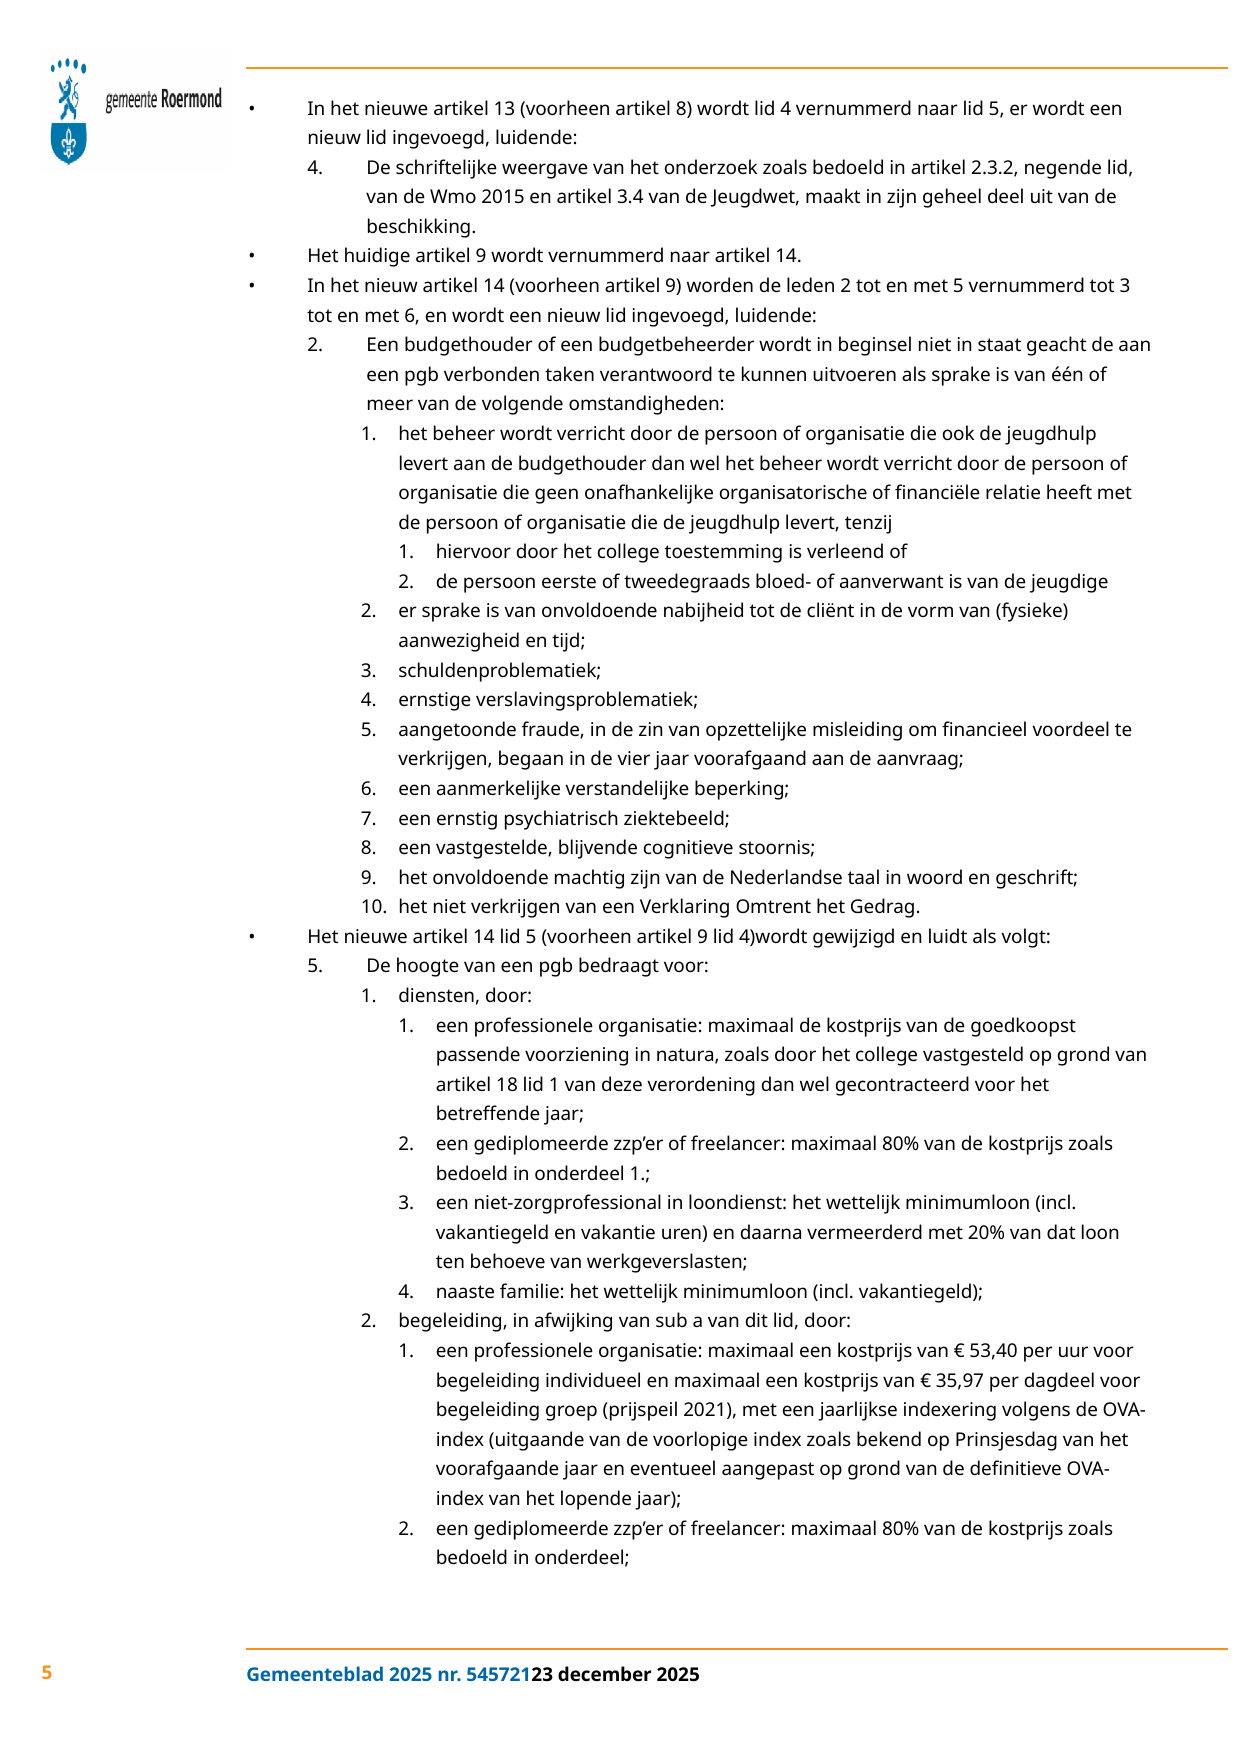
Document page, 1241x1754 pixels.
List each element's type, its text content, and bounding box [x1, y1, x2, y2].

list er sprake is van onvoldoende nabijheid tot de cliënt in de vorm van (fysieke) aanwezigheid en tijd; [361, 598, 1152, 653]
list een vastgestelde, blijvende cognitieve stoornis; [361, 834, 1152, 860]
list het onvoldoende machtig zijn van de Nederlandse taal in woord en geschrift; [361, 864, 1152, 890]
list Het nieuwe artikel 14 lid 5 (voorheen artikel 9 lid 4)wordt gewijzigd en luidt als volgt: [248, 923, 1152, 949]
list een gediplomeerde zzp’er of freelancer: maximaal 80% van de kostprijs zoals bedoeld in onderdeel; [398, 1515, 1152, 1570]
list het beheer wordt verricht door de persoon of organisatie die ook de jeugdhulp levert aan de budgethouder dan wel het beheer wordt verricht door de persoon of organisatie die geen onafhankelijke organisatorische of financiële relatie heeft met de persoon of organisatie die de jeugdhulp levert, tenzij [361, 420, 1152, 535]
list de persoon eerste of tweedegraads bloed- of aanverwant is van de jeugdige [398, 568, 1152, 594]
list ernstige verslavingsproblematiek; [361, 686, 1152, 712]
list In het nieuwe artikel 13 (voorheen artikel 8) wordt lid 4 vernummerd naar lid 5, er wordt een nieuw lid ingevoegd, luidende: [248, 95, 1152, 150]
list Het huidige artikel 9 wordt vernummerd naar artikel 14. [248, 243, 1152, 268]
list In het nieuw artikel 14 (voorheen artikel 9) worden de leden 2 tot en met 5 vernummerd tot 3 tot en met 6, en wordt een nieuw lid ingevoegd, luidende: [248, 272, 1152, 328]
list een professionele organisatie: maximaal een kostprijs van € 53,40 per uur voor begeleiding individueel en maximaal een kostprijs van € 35,97 per dagdeel voor begeleiding groep (prijspeil 2021), met een jaarlijkse indexering volgens de OVA-index (uitgaande van de voorlopige index zoals bekend op Prinsjesdag van het voorafgaande jaar en eventueel aangepast op grond van de definitieve OVA-index van het lopende jaar); [398, 1337, 1152, 1511]
list het niet verkrijgen van een Verklaring Omtrent het Gedrag. [361, 893, 1152, 919]
picture [41, 47, 231, 172]
list een ernstig psychiatrisch ziektebeeld; [361, 805, 1152, 831]
list Een budgethouder of een budgetbeheerder wordt in beginsel niet in staat geacht de aan een pgb verbonden taken verantwoord te kunnen uitvoeren als sprake is van één of meer van de volgende omstandigheden: [307, 331, 1152, 416]
list De hoogte van een pgb bedraagt voor: [307, 953, 1152, 978]
list een professionele organisatie: maximaal de kostprijs van de goedkoopst passende voorziening in natura, zoals door het college vastgesteld op grond van artikel 18 lid 1 van deze verordening dan wel gecontracteerd voor het betreffende jaar; [398, 1012, 1152, 1126]
list een niet-zorgprofessional in loondienst: het wettelijk minimumloon (incl. vakantiegeld en vakantie uren) en daarna vermeerderd met 20% van dat loon ten behoeve van werkgeverslasten; [398, 1189, 1152, 1274]
list hiervoor door het college toestemming is verleend of [398, 538, 1152, 564]
list schuldenproblematiek; [361, 657, 1152, 683]
list De schriftelijke weergave van het onderzoek zoals bedoeld in artikel 2.3.2, negende lid, van de Wmo 2015 en artikel 3.4 van de Jeugdwet, maakt in zijn geheel deel uit van de beschikking. [307, 154, 1152, 239]
list diensten, door: [361, 982, 1152, 1008]
list aangetoonde fraude, in de zin van opzettelijke misleiding om financieel voordeel te verkrijgen, begaan in de vier jaar voorafgaand aan de aanvraag; [361, 716, 1152, 771]
list een gediplomeerde zzp’er of freelancer: maximaal 80% van de kostprijs zoals bedoeld in onderdeel 1.; [398, 1130, 1152, 1186]
list een aanmerkelijke verstandelijke beperking; [361, 775, 1152, 801]
list begeleiding, in afwijking van sub a van dit lid, door: [361, 1308, 1152, 1333]
list naaste familie: het wettelijk minimumloon (incl. vakantiegeld); [398, 1278, 1152, 1304]
